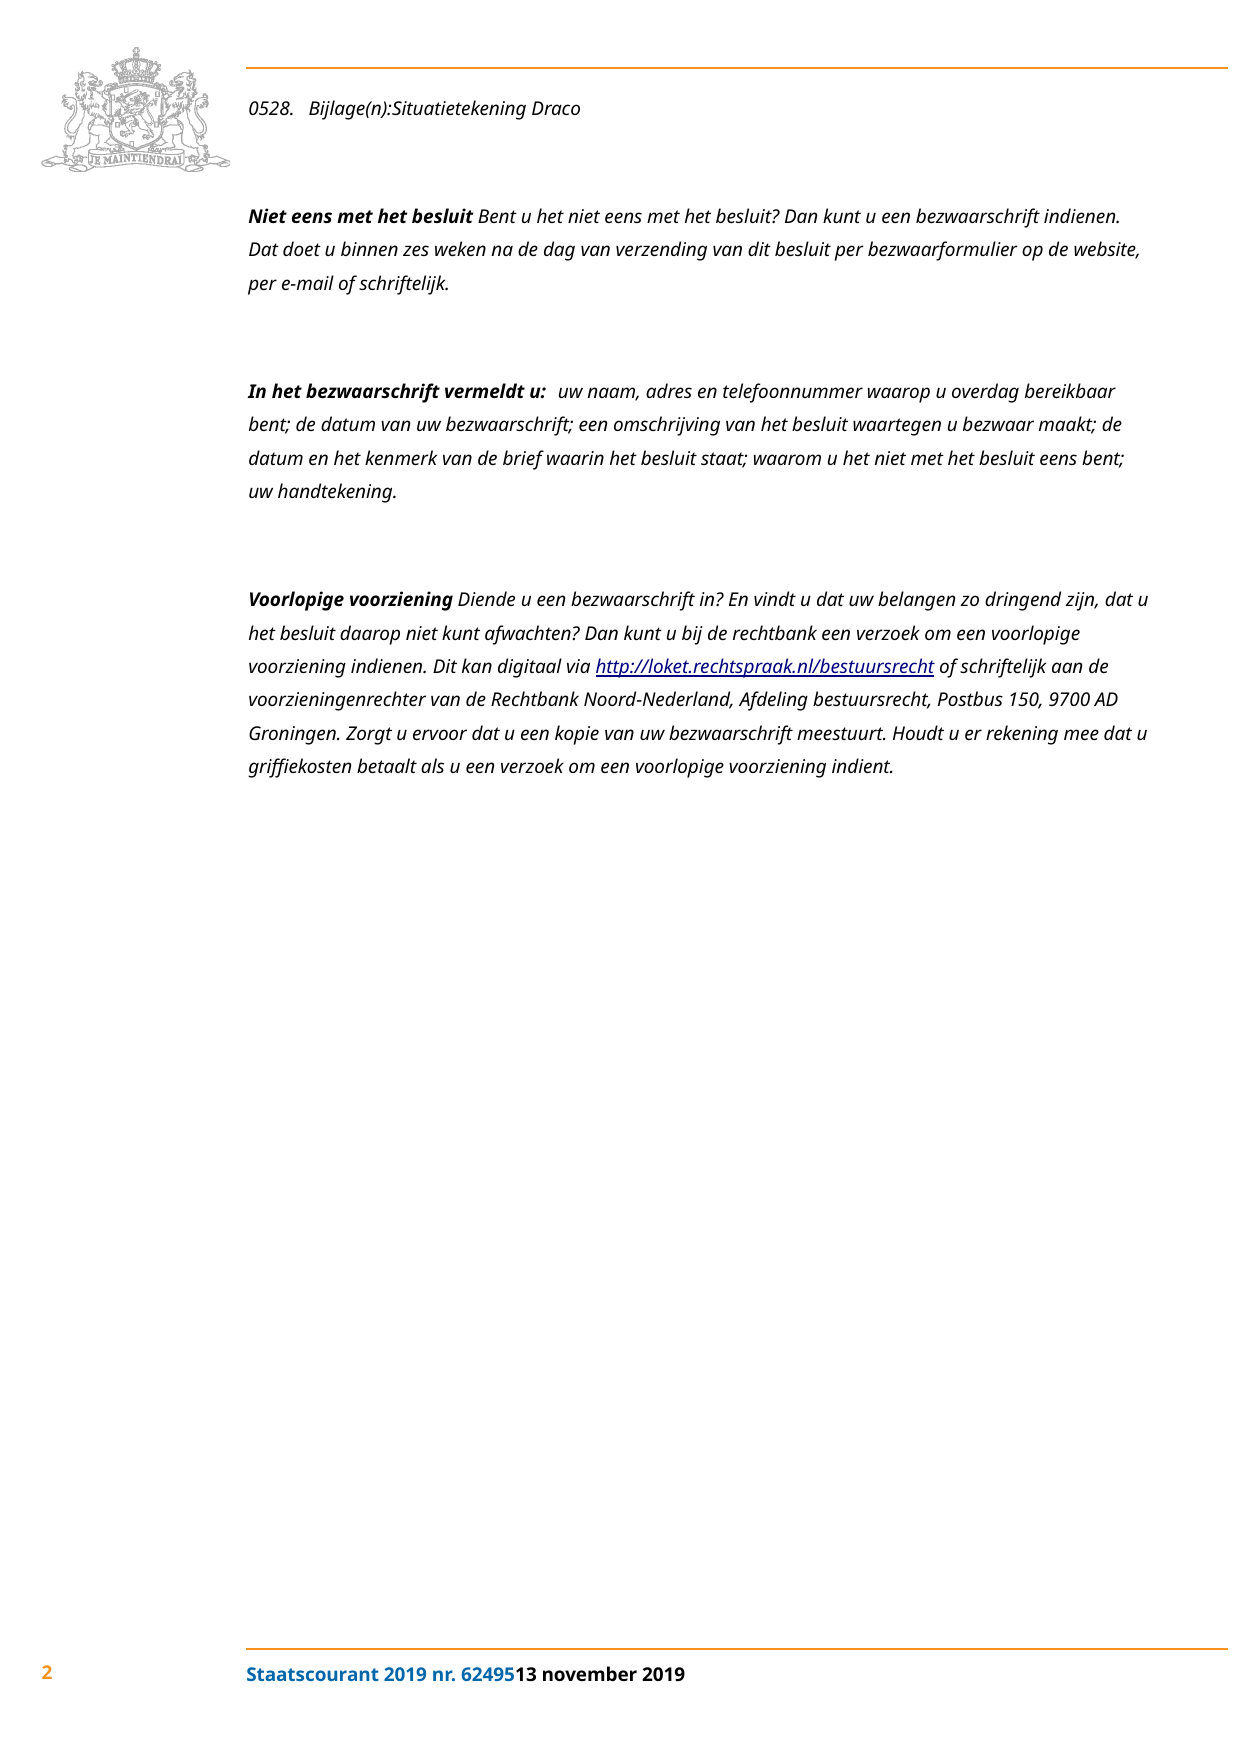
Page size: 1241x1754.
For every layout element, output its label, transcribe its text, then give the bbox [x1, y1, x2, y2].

text 0528. Bijlage(n):Situatietekening Draco [248, 95, 1152, 121]
text Niet eens met het besluit Bent u het niet eens met het besluit? Dan kunt u een bezwaarschrift indienen. Dat doet u binnen zes weken na de dag van verzending van dit besluit per bezwaarformulier op de website, per e-mail of schriftelijk. [248, 203, 1152, 296]
text Voorlopige voorziening Diende u een bezwaarschrift in? En vindt u dat uw belangen zo dringend zijn, dat u het besluit daarop niet kunt afwachten? Dan kunt u bij de rechtbank een verzoek om een voorlopige voorziening indienen. Dit kan digitaal via http://loket.rechtspraak.nl/bestuursrecht of schriftelijk aan de voorzieningenrechter van de Rechtbank Noord-Nederland, Afdeling bestuursrecht, Postbus 150, 9700 AD Groningen. Zorgt u ervoor dat u een kopie van uw bezwaarschrift meestuurt. Houdt u er rekening mee dat u griffiekosten betaalt als u een verzoek om een voorlopige voorziening indient. [248, 586, 1152, 779]
picture [41, 47, 231, 172]
text In het bezwaarschrift vermeldt u: uw naam, adres en telefoonnummer waarop u overdag bereikbaar bent; de datum van uw bezwaarschrift; een omschrijving van het besluit waartegen u bezwaar maakt; de datum en het kenmerk van de brief waarin het besluit staat; waarom u het niet met het besluit eens bent; uw handtekening. [248, 378, 1152, 504]
